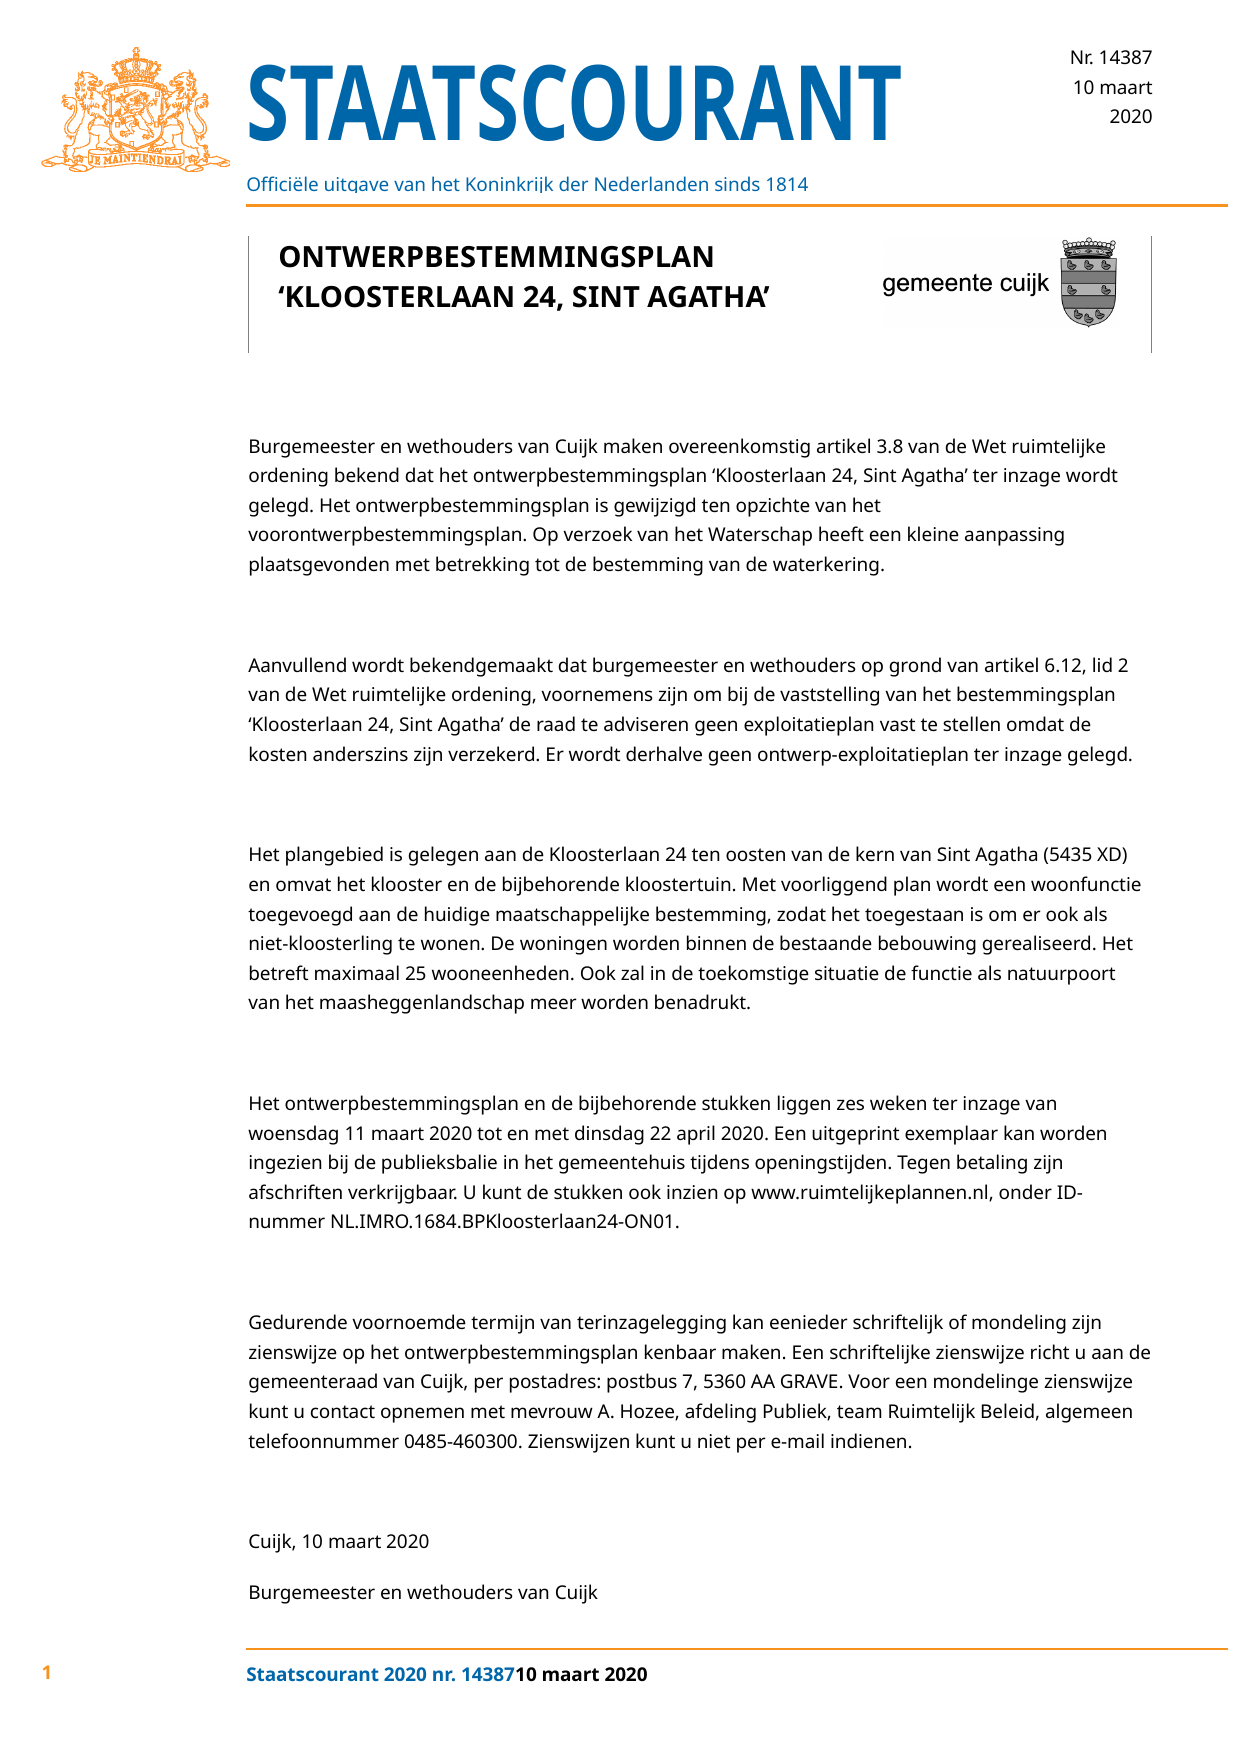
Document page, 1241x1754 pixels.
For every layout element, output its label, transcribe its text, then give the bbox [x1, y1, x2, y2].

text Burgemeester en wethouders van Cuijk maken overeenkomstig artikel 3.8 van de Wet ruimtelijke ordening bekend dat het ontwerpbestemmingsplan ‘Kloosterlaan 24, Sint Agatha’ ter inzage wordt gelegd. Het ontwerpbestemmingsplan is gewijzigd ten opzichte van het voorontwerpbestemmingsplan. Op verzoek van het Waterschap heeft een kleine aanpassing plaatsgevonden met betrekking tot de bestemming van de waterkering. [248, 433, 1152, 577]
text Het plangebied is gelegen aan de Kloosterlaan 24 ten oosten van de kern van Sint Agatha (5435 XD) en omvat het klooster en de bijbehorende kloostertuin. Met voorliggend plan wordt een woonfunctie toegevoegd aan de huidige maatschappelijke bestemming, zodat het toegestaan is om er ook als niet-kloosterling te wonen. De woningen worden binnen de bestaande bebouwing gerealiseerd. Het betreft maximaal 25 wooneenheden. Ook zal in de toekomstige situatie de functie als natuurpoort van het maasheggenlandschap meer worden benadrukt. [248, 842, 1152, 1015]
table_header [850, 236, 1151, 353]
text Het ontwerpbestemmingsplan en de bijbehorende stukken liggen zes weken ter inzage van woensdag 11 maart 2020 tot en met dinsdag 22 april 2020. Een uitgeprint exemplaar kan worden ingezien bij de publieksbalie in het gemeentehuis tijdens openingstijden. Tegen betaling zijn afschriften verkrijgbaar. U kunt de stukken ook inzien op www.ruimtelijkeplannen.nl, onder ID-nummer NL.IMRO.1684.BPKloosterlaan24-ON01. [248, 1090, 1152, 1234]
picture [882, 236, 1119, 328]
text Aanvullend wordt bekendgemaakt dat burgemeester en wethouders op grond van artikel 6.12, lid 2 van de Wet ruimtelijke ordening, voornemens zijn om bij de vaststelling van het bestemmingsplan ‘Kloosterlaan 24, Sint Agatha’ de raad te adviseren geen exploitatieplan vast te stellen omdat de kosten anderszins zijn verzekerd. Er wordt derhalve geen ontwerp-exploitatieplan ter inzage gelegd. [248, 652, 1152, 766]
text Burgemeester en wethouders van Cuijk [248, 1579, 1152, 1605]
text Gedurende voornoemde termijn van terinzagelegging kan eenieder schriftelijk of mondeling zijn zienswijze op het ontwerpbestemmingsplan kenbaar maken. Een schriftelijke zienswijze richt u aan de gemeenteraad van Cuijk, per postadres: postbus 7, 5360 AA GRAVE. Voor een mondelinge zienswijze kunt u contact opnemen met mevrouw A. Hozee, afdeling Publiek, team Ruimtelijk Beleid, algemeen telefoonnummer 0485-460300. Zienswijzen kunt u niet per e-mail indienen. [248, 1309, 1152, 1453]
text Cuijk, 10 maart 2020 [248, 1529, 1152, 1554]
table_header ONTWERPBESTEMMINGSPLAN ‘KLOOSTERLAAN 24, SINT AGATHA’ [249, 236, 850, 353]
picture [41, 47, 231, 172]
